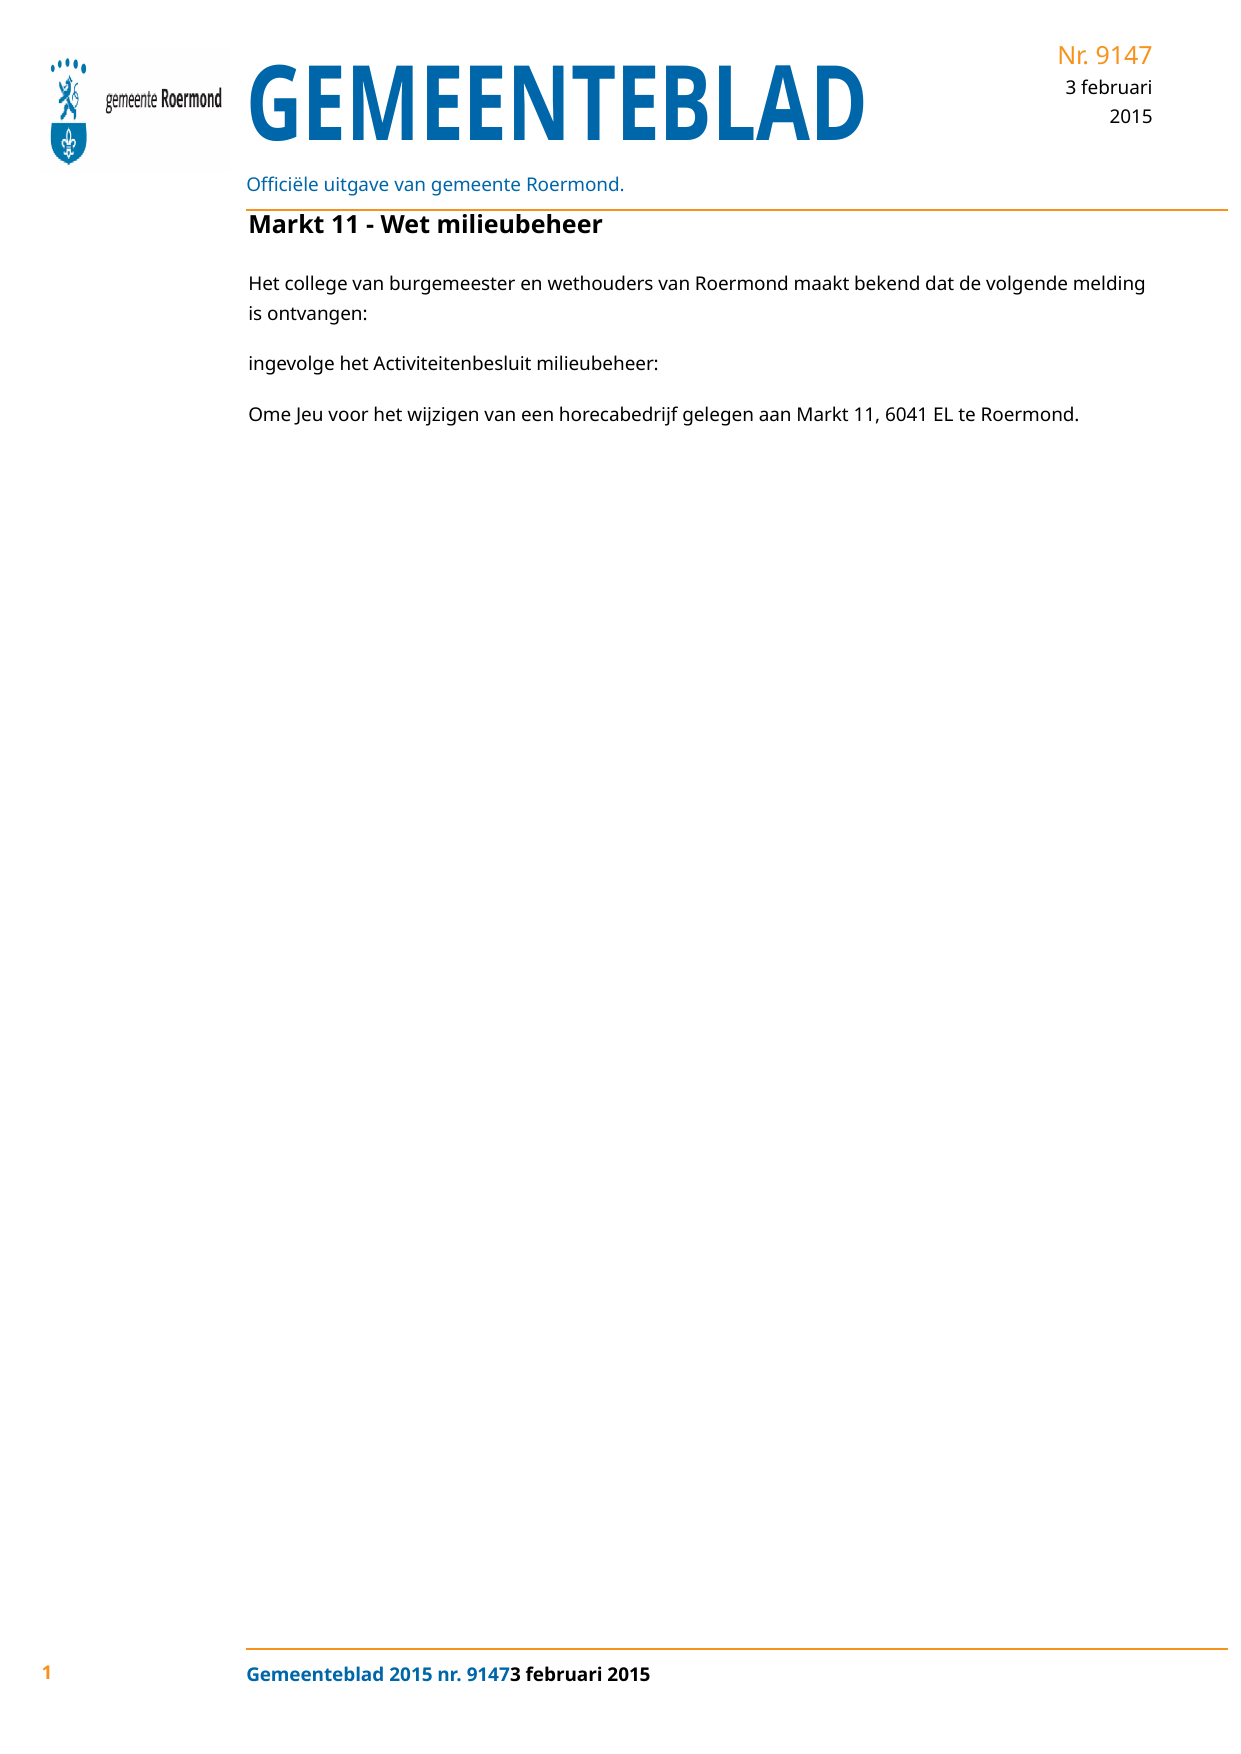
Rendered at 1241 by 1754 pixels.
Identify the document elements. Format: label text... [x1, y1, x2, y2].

text ingevolge het Activiteitenbesluit milieubeheer: [248, 350, 1152, 376]
text Markt 11 - Wet milieubeheer [248, 211, 1152, 241]
text Het college van burgemeester en wethouders van Roermond maakt bekend dat de volgende melding is ontvangen: [248, 270, 1152, 326]
text Ome Jeu voor het wijzigen van een horecabedrijf gelegen aan Markt 11, 6041 EL te Roermond. [248, 401, 1152, 426]
picture [41, 47, 231, 172]
